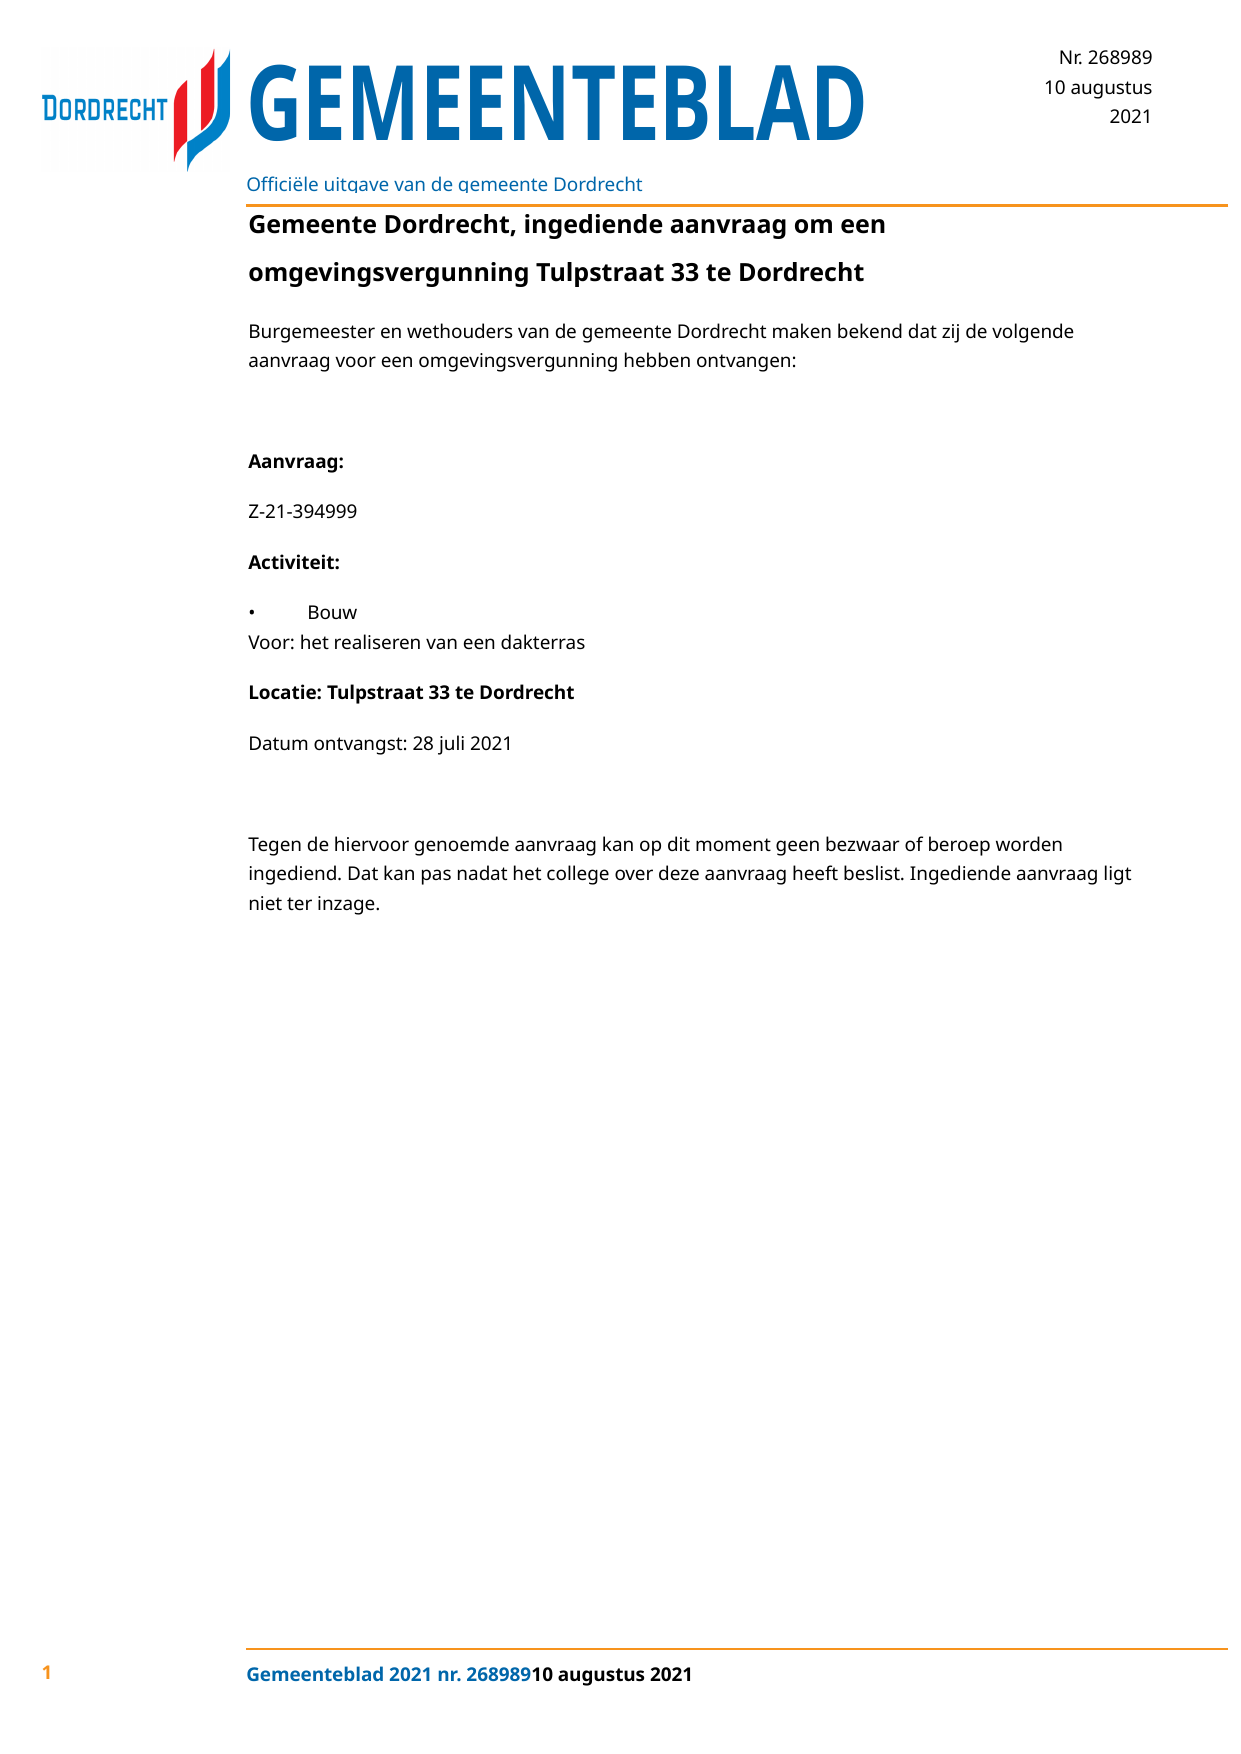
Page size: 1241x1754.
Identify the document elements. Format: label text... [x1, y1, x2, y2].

text Activiteit: [248, 549, 1152, 575]
list Bouw [248, 599, 1152, 625]
text Voor: het realiseren van een dakterras [248, 629, 1152, 655]
text Gemeente Dordrecht, ingediende aanvraag om een omgevingsvergunning Tulpstraat 33 te Dordrecht [248, 207, 1152, 288]
text Aanvraag: [248, 448, 1152, 474]
picture [41, 47, 231, 172]
text Z-21-394999 [248, 499, 1152, 524]
text Burgemeester en wethouders van de gemeente Dordrecht maken bekend dat zij de volgende aanvraag voor een omgevingsvergunning hebben ontvangen: [248, 318, 1152, 373]
text Locatie: Tulpstraat 33 te Dordrecht [248, 679, 1152, 705]
text Tegen de hiervoor genoemde aanvraag kan op dit moment geen bezwaar of beroep worden ingediend. Dat kan pas nadat het college over deze aanvraag heeft beslist. Ingediende aanvraag ligt niet ter inzage. [248, 831, 1152, 916]
text Datum ontvangst: 28 juli 2021 [248, 730, 1152, 756]
